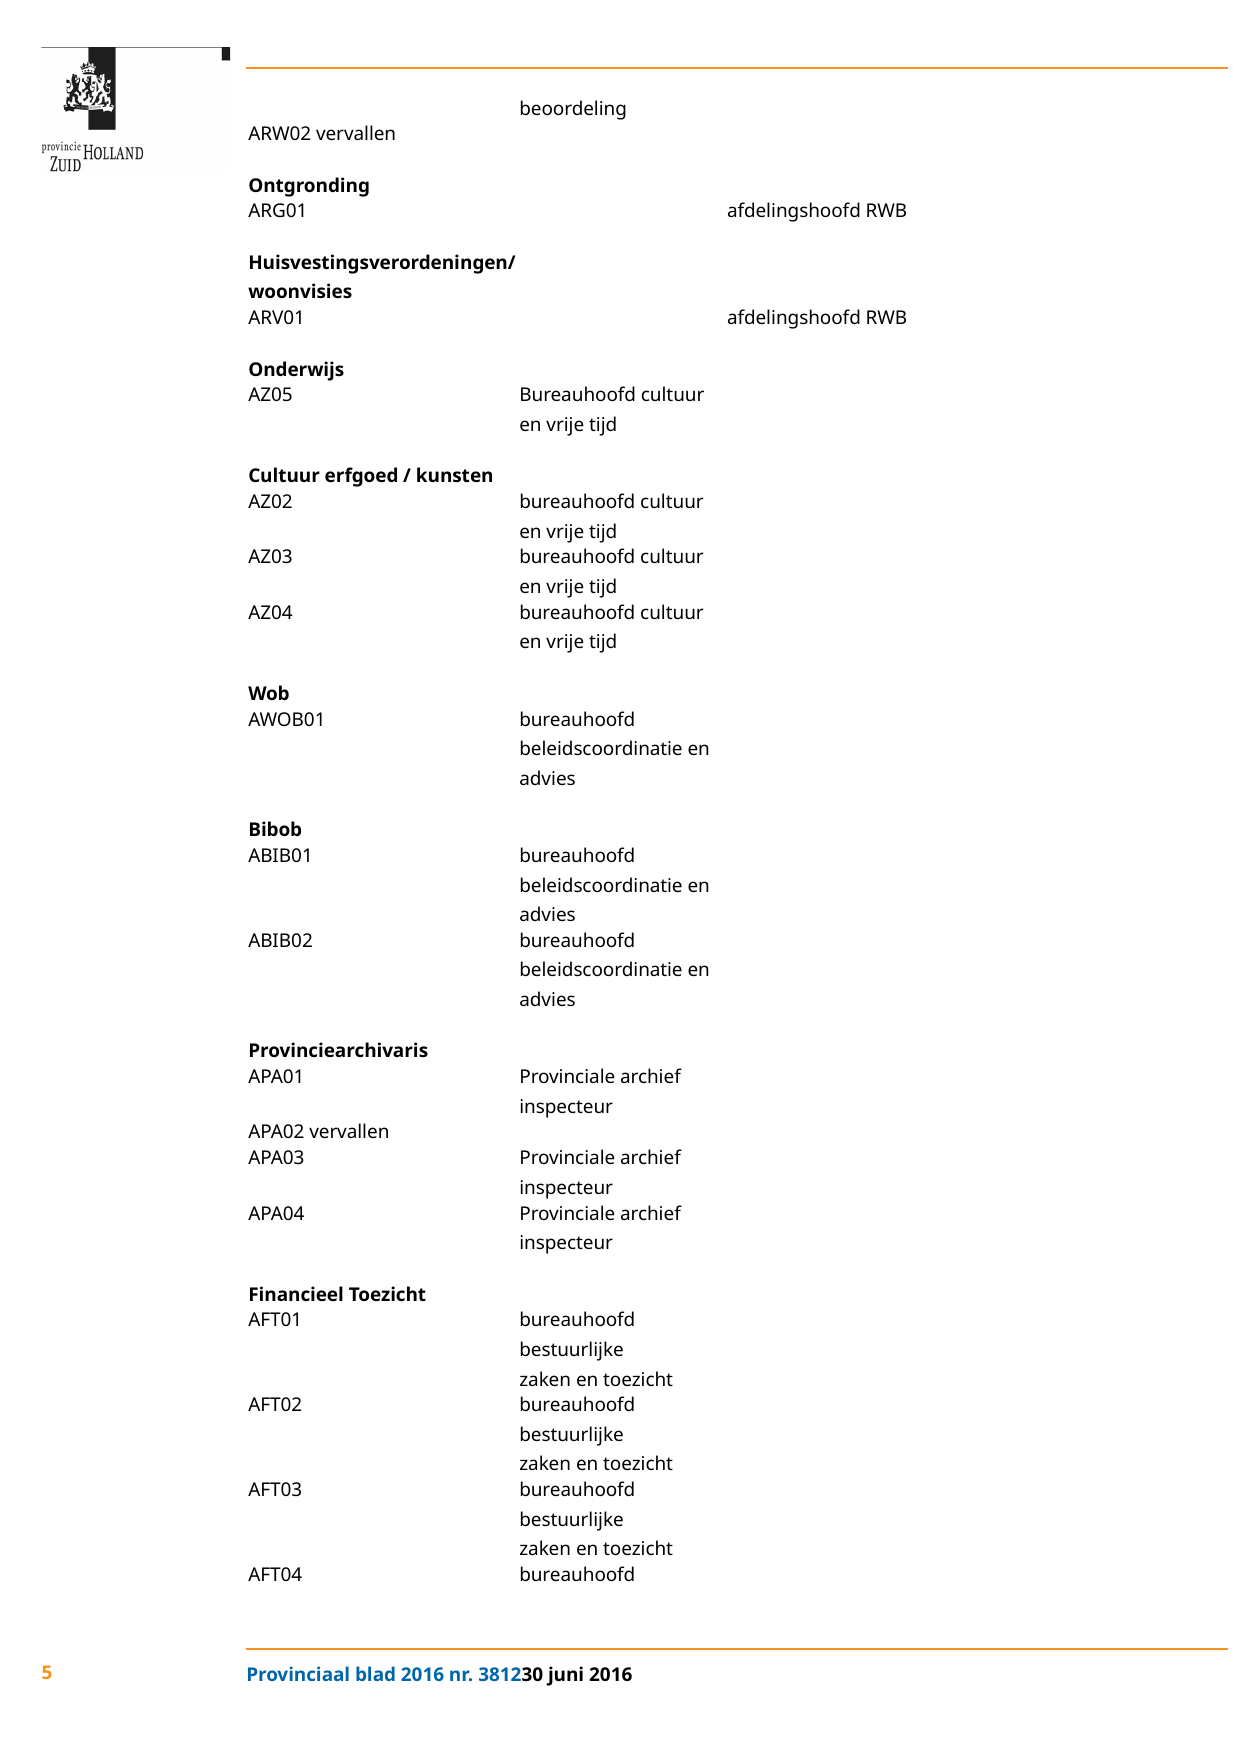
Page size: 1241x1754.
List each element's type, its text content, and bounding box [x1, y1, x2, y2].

table_cell AFT04 [248, 1561, 519, 1587]
table_cell [727, 1391, 935, 1476]
table_cell [935, 1119, 1152, 1144]
table_cell [935, 95, 1152, 121]
table_cell [935, 927, 1152, 1012]
table_cell ARG01 [248, 198, 519, 223]
table_cell [727, 1064, 935, 1119]
table_cell [935, 437, 1152, 463]
table_cell [727, 224, 935, 249]
table_cell APA02 vervallen [248, 1119, 519, 1144]
table_cell [727, 706, 935, 791]
table_cell [248, 791, 519, 816]
table_cell [935, 1391, 1152, 1476]
table_cell [935, 1200, 1152, 1255]
table_cell [727, 1307, 935, 1391]
table_cell [935, 544, 1152, 599]
table_cell AFT02 [248, 1391, 519, 1476]
table_cell [727, 1561, 935, 1587]
table_cell [935, 680, 1152, 706]
table_cell Cultuur erfgoed / kunsten [248, 463, 519, 488]
table_cell [727, 249, 935, 304]
table_cell [519, 1012, 727, 1038]
table_cell bureauhoofd beleidscoordinatie en advies [519, 706, 727, 791]
table_cell [935, 224, 1152, 249]
table_cell [248, 146, 519, 172]
table_cell AZ02 [248, 489, 519, 544]
table_cell [519, 330, 727, 356]
table_cell beoordeling [519, 95, 727, 121]
table_cell bureauhoofd bestuurlijke zaken en toezicht [519, 1307, 727, 1391]
table_cell [935, 1281, 1152, 1307]
table_cell AFT01 [248, 1307, 519, 1391]
table_cell bureauhoofd cultuur en vrije tijd [519, 489, 727, 544]
table_cell [248, 1255, 519, 1281]
table_cell [935, 330, 1152, 356]
table_cell AFT03 [248, 1476, 519, 1561]
table_cell ABIB01 [248, 842, 519, 927]
table_cell [727, 927, 935, 1012]
table_cell [519, 121, 727, 146]
table_cell [727, 1038, 935, 1063]
table_cell Provinciale archief inspecteur [519, 1200, 727, 1255]
table_cell [935, 1561, 1152, 1587]
table_cell [248, 1012, 519, 1038]
table_cell [935, 121, 1152, 146]
table_cell [519, 437, 727, 463]
table_cell afdelingshoofd RWB [727, 305, 935, 330]
table_cell AWOB01 [248, 706, 519, 791]
table_cell [519, 816, 727, 842]
table_cell [727, 1255, 935, 1281]
table_cell [935, 1476, 1152, 1561]
table_cell [519, 680, 727, 706]
table_cell bureauhoofd beleidscoordinatie en advies [519, 842, 727, 927]
table_cell Bibob [248, 816, 519, 842]
table_cell APA04 [248, 1200, 519, 1255]
table_cell ARV01 [248, 305, 519, 330]
table_cell [935, 816, 1152, 842]
table_cell [519, 1119, 727, 1144]
table_cell AZ05 [248, 382, 519, 437]
table_cell [248, 654, 519, 680]
table_cell [519, 356, 727, 382]
picture [41, 47, 231, 172]
table_cell [519, 791, 727, 816]
table_cell [727, 654, 935, 680]
table_cell [935, 172, 1152, 198]
table_cell [519, 654, 727, 680]
table_cell Provinciearchivaris [248, 1038, 519, 1063]
table_cell [727, 121, 935, 146]
table_cell bureauhoofd cultuur en vrije tijd [519, 599, 727, 654]
table_cell [519, 463, 727, 488]
table_cell [727, 437, 935, 463]
table_cell [727, 680, 935, 706]
table_cell [935, 198, 1152, 223]
table_cell Ontgronding [248, 172, 519, 198]
table_cell [519, 224, 727, 249]
table_cell [727, 463, 935, 488]
table_cell Bureauhoofd cultuur en vrije tijd [519, 382, 727, 437]
table_cell ARW02 vervallen [248, 121, 519, 146]
table_cell Huisvestingsverordeningen/ woonvisies [248, 249, 519, 304]
table_cell [935, 1064, 1152, 1119]
table_cell [935, 249, 1152, 304]
table_cell [519, 1038, 727, 1063]
table_cell [519, 249, 727, 304]
table_cell AZ04 [248, 599, 519, 654]
table_cell ABIB02 [248, 927, 519, 1012]
table_cell [519, 172, 727, 198]
table_cell [935, 356, 1152, 382]
table_cell [935, 489, 1152, 544]
table_cell AZ03 [248, 544, 519, 599]
table_cell [727, 544, 935, 599]
table_cell [727, 791, 935, 816]
table_cell [248, 224, 519, 249]
table_cell [727, 330, 935, 356]
table_cell [248, 95, 519, 121]
table_cell [935, 654, 1152, 680]
table_cell [935, 791, 1152, 816]
table_cell bureauhoofd bestuurlijke zaken en toezicht [519, 1391, 727, 1476]
table_cell Financieel Toezicht [248, 1281, 519, 1307]
table_cell Provinciale archief inspecteur [519, 1145, 727, 1200]
table_cell APA01 [248, 1064, 519, 1119]
table_cell [935, 305, 1152, 330]
table_cell [519, 198, 727, 223]
table_cell [935, 1038, 1152, 1063]
table_cell [727, 1281, 935, 1307]
table_cell [727, 1476, 935, 1561]
table_cell bureauhoofd cultuur en vrije tijd [519, 544, 727, 599]
table_cell [519, 146, 727, 172]
table_cell [935, 706, 1152, 791]
table_cell [727, 95, 935, 121]
table_cell [248, 330, 519, 356]
table_cell [727, 382, 935, 437]
table_cell [935, 599, 1152, 654]
table_cell [935, 146, 1152, 172]
table_cell [727, 816, 935, 842]
table_cell bureauhoofd bestuurlijke zaken en toezicht [519, 1476, 727, 1561]
table_cell [727, 1200, 935, 1255]
table_cell [935, 1307, 1152, 1391]
table_cell Provinciale archief inspecteur [519, 1064, 727, 1119]
table_cell [935, 1012, 1152, 1038]
table_cell afdelingshoofd RWB [727, 198, 935, 223]
table_cell [519, 1255, 727, 1281]
table_cell [727, 1119, 935, 1144]
table_cell [727, 489, 935, 544]
table_cell bureauhoofd [519, 1561, 727, 1587]
table_cell [727, 842, 935, 927]
table_cell [519, 305, 727, 330]
table_cell [727, 356, 935, 382]
table_cell [727, 172, 935, 198]
table_cell Wob [248, 680, 519, 706]
table_cell bureauhoofd beleidscoordinatie en advies [519, 927, 727, 1012]
table_cell [727, 1145, 935, 1200]
table_cell [519, 1281, 727, 1307]
table_cell [935, 463, 1152, 488]
table_cell [727, 146, 935, 172]
table_cell [935, 382, 1152, 437]
table_cell [935, 842, 1152, 927]
table_cell Onderwijs [248, 356, 519, 382]
table_cell [935, 1255, 1152, 1281]
table_cell [248, 437, 519, 463]
table_cell [727, 599, 935, 654]
table_cell APA03 [248, 1145, 519, 1200]
table_cell [727, 1012, 935, 1038]
table_cell [935, 1145, 1152, 1200]
